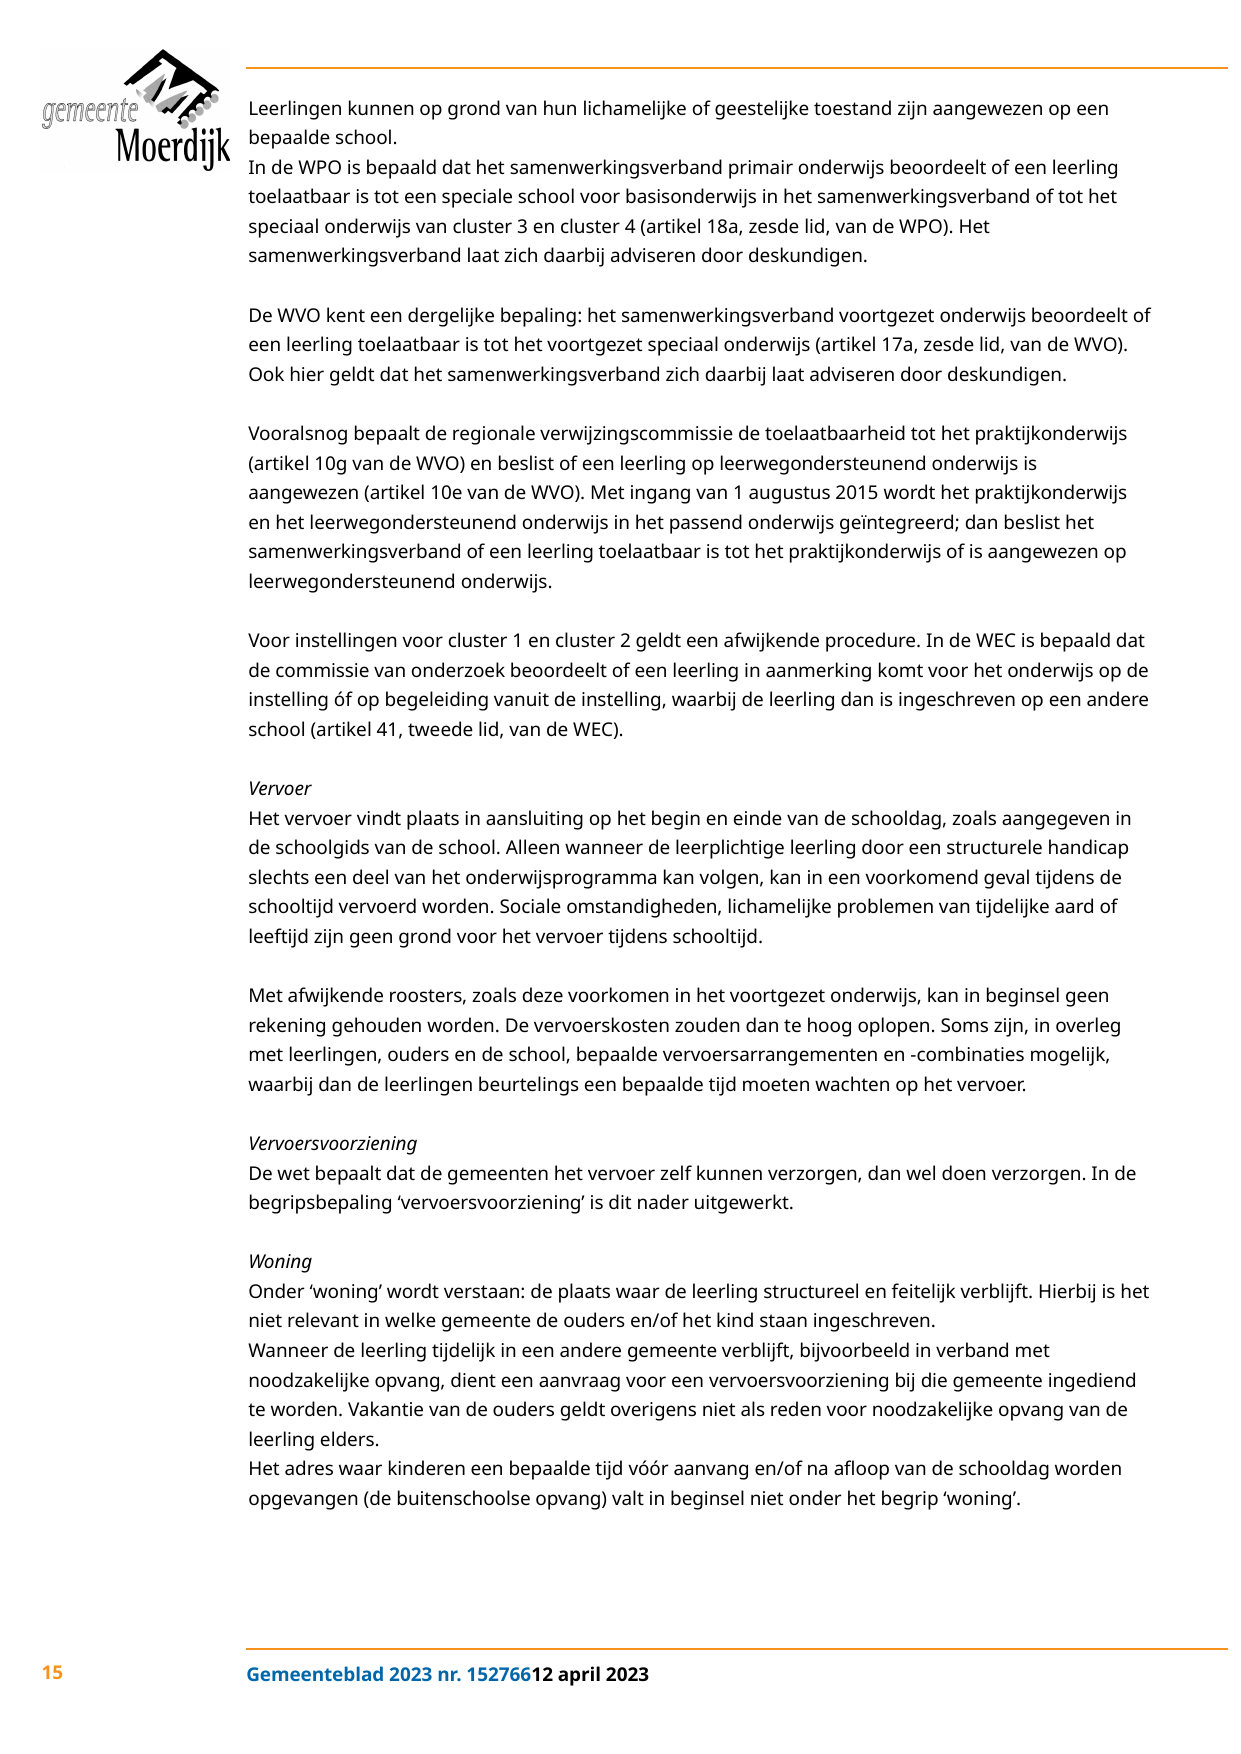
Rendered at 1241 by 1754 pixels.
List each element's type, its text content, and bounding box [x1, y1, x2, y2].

text Vervoersvoorziening [248, 1130, 1152, 1156]
text Onder ‘woning’ wordt verstaan: de plaats waar de leerling structureel en feitelijk verblijft. Hierbij is het niet relevant in welke gemeente de ouders en/of het kind staan ingeschreven. [248, 1278, 1152, 1333]
text De wet bepaalt dat de gemeenten het vervoer zelf kunnen verzorgen, dan wel doen verzorgen. In de begripsbepaling ‘vervoersvoorziening’ is dit nader uitgewerkt. [248, 1160, 1152, 1215]
text Leerlingen kunnen op grond van hun lichamelijke of geestelijke toestand zijn aangewezen op een bepaalde school. [248, 95, 1152, 150]
text De WVO kent een dergelijke bepaling: het samenwerkingsverband voortgezet onderwijs beoordeelt of een leerling toelaatbaar is tot het voortgezet speciaal onderwijs (artikel 17a, zesde lid, van de WVO). Ook hier geldt dat het samenwerkingsverband zich daarbij laat adviseren door deskundigen. [248, 302, 1152, 387]
text Woning [248, 1248, 1152, 1274]
text Vervoer [248, 775, 1152, 801]
text Met afwijkende roosters, zoals deze voorkomen in het voortgezet onderwijs, kan in beginsel geen rekening gehouden worden. De vervoerskosten zouden dan te hoog oplopen. Soms zijn, in overleg met leerlingen, ouders en de school, bepaalde vervoersarrangementen en -combinaties mogelijk, waarbij dan de leerlingen beurtelings een bepaalde tijd moeten wachten op het vervoer. [248, 982, 1152, 1097]
text Vooralsnog bepaalt de regionale verwijzingscommissie de toelaatbaarheid tot het praktijkonderwijs (artikel 10g van de WVO) en beslist of een leerling op leerwegondersteunend onderwijs is aangewezen (artikel 10e van de WVO). Met ingang van 1 augustus 2015 wordt het praktijkonderwijs en het leerwegondersteunend onderwijs in het passend onderwijs geïntegreerd; dan beslist het samenwerkingsverband of een leerling toelaatbaar is tot het praktijkonderwijs of is aangewezen op leerwegondersteunend onderwijs. [248, 420, 1152, 594]
text In de WPO is bepaald dat het samenwerkingsverband primair onderwijs beoordeelt of een leerling toelaatbaar is tot een speciale school voor basisonderwijs in het samenwerkingsverband of tot het speciaal onderwijs van cluster 3 en cluster 4 (artikel 18a, zesde lid, van de WPO). Het samenwerkingsverband laat zich daarbij adviseren door deskundigen. [248, 154, 1152, 268]
text Het vervoer vindt plaats in aansluiting op het begin en einde van de schooldag, zoals aangegeven in de schoolgids van de school. Alleen wanneer de leerplichtige leerling door een structurele handicap slechts een deel van het onderwijsprogramma kan volgen, kan in een voorkomend geval tijdens de schooltijd vervoerd worden. Sociale omstandigheden, lichamelijke problemen van tijdelijke aard of leeftijd zijn geen grond voor het vervoer tijdens schooltijd. [248, 805, 1152, 949]
text Het adres waar kinderen een bepaalde tijd vóór aanvang en/of na afloop van de schooldag worden opgevangen (de buitenschoolse opvang) valt in beginsel niet onder het begrip ‘woning’. [248, 1456, 1152, 1511]
text Wanneer de leerling tijdelijk in een andere gemeente verblijft, bijvoorbeeld in verband met noodzakelijke opvang, dient een aanvraag voor een vervoersvoorziening bij die gemeente ingediend te worden. Vakantie van de ouders geldt overigens niet als reden voor noodzakelijke opvang van de leerling elders. [248, 1337, 1152, 1452]
text Voor instellingen voor cluster 1 en cluster 2 geldt een afwijkende procedure. In de WEC is bepaald dat de commissie van onderzoek beoordeelt of een leerling in aanmerking komt voor het onderwijs op de instelling óf op begeleiding vanuit de instelling, waarbij de leerling dan is ingeschreven op een andere school (artikel 41, tweede lid, van de WEC). [248, 627, 1152, 742]
picture [41, 47, 231, 172]
